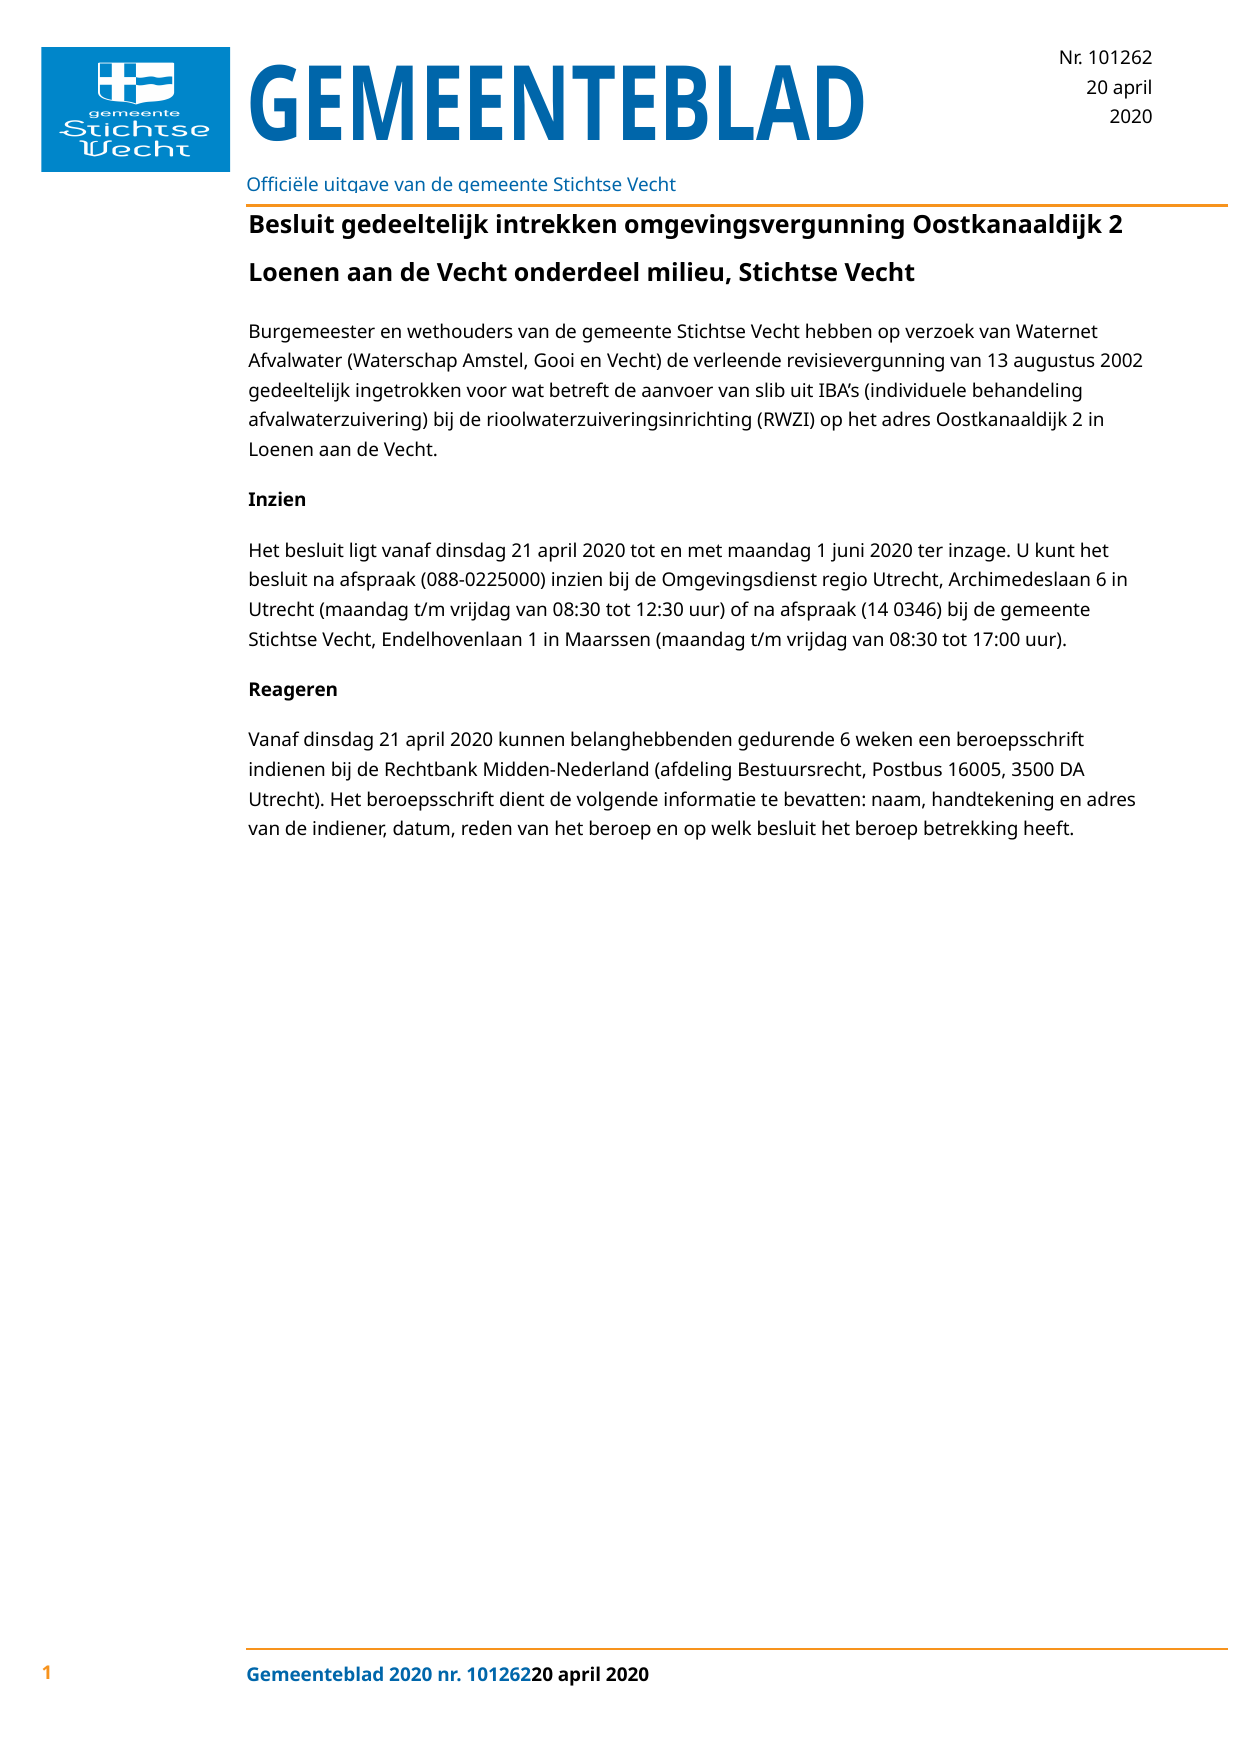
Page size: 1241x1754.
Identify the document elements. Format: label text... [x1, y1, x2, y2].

picture [99, 63, 135, 101]
picture [137, 63, 174, 103]
text Besluit gedeeltelijk intrekken omgevingsvergunning Oostkanaaldijk 2 Loenen aan de Vecht onderdeel milieu, Stichtse Vecht [248, 207, 1152, 288]
text Het besluit ligt vanaf dinsdag 21 april 2020 tot en met maandag 1 juni 2020 ter inzage. U kunt het besluit na afspraak (088-0225000) inzien bij de Omgevingsdienst regio Utrecht, Archimedeslaan 6 in Utrecht (maandag t/m vrijdag van 08:30 tot 12:30 uur) of na afspraak (14 0346) bij de gemeente Stichtse Vecht, Endelhovenlaan 1 in Maarssen (maandag t/m vrijdag van 08:30 tot 17:00 uur). [248, 537, 1152, 652]
text Reageren [248, 676, 1152, 702]
text Burgemeester en wethouders van de gemeente Stichtse Vecht hebben op verzoek van Waternet Afvalwater (Waterschap Amstel, Gooi en Vecht) de verleende revisievergunning van 13 augustus 2002 gedeeltelijk ingetrokken voor wat betreft de aanvoer van slib uit IBA’s (individuele behandeling afvalwaterzuivering) bij de rioolwaterzuiveringsinrichting (RWZI) op het adres Oostkanaaldijk 2 in Loenen aan de Vecht. [248, 318, 1152, 462]
text Inzien [248, 487, 1152, 512]
text Vanaf dinsdag 21 april 2020 kunnen belanghebbenden gedurende 6 weken een beroepsschrift indienen bij de Rechtbank Midden-Nederland (afdeling Bestuursrecht, Postbus 16005, 3500 DA Utrecht). Het beroepsschrift dient de volgende informatie te bevatten: naam, handtekening en adres van de indiener, datum, reden van het beroep en op welk besluit het beroep betrekking heeft. [248, 727, 1152, 841]
